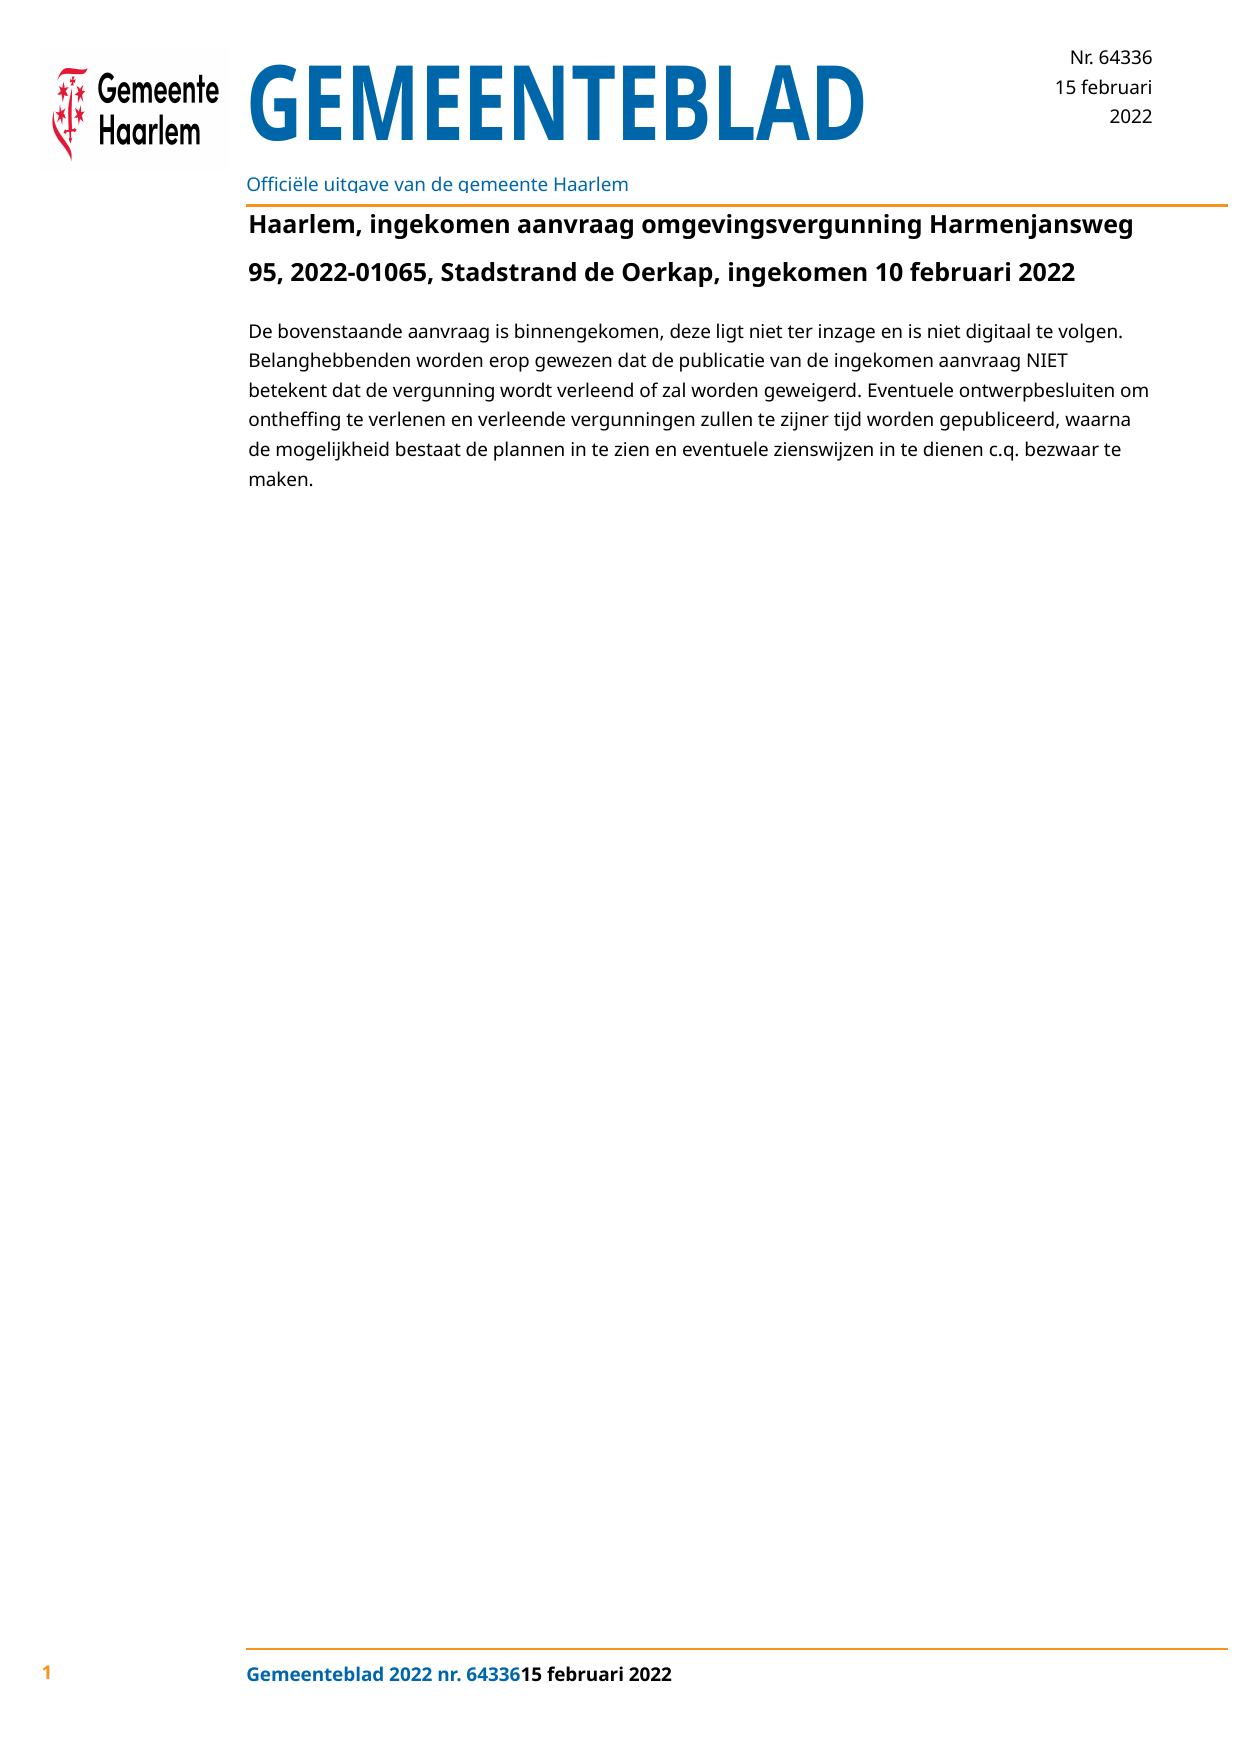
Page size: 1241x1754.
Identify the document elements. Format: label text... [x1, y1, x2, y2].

text De bovenstaande aanvraag is binnengekomen, deze ligt niet ter inzage en is niet digitaal te volgen. Belanghebbenden worden erop gewezen dat de publicatie van de ingekomen aanvraag NIET betekent dat de vergunning wordt verleend of zal worden geweigerd. Eventuele ontwerpbesluiten om ontheffing te verlenen en verleende vergunningen zullen te zijner tijd worden gepubliceerd, waarna de mogelijkheid bestaat de plannen in te zien en eventuele zienswijzen in te dienen c.q. bezwaar te maken. [248, 318, 1152, 492]
picture [41, 47, 231, 172]
text Haarlem, ingekomen aanvraag omgevingsvergunning Harmenjansweg 95, 2022-01065, Stadstrand de Oerkap, ingekomen 10 februari 2022 [248, 207, 1152, 288]
